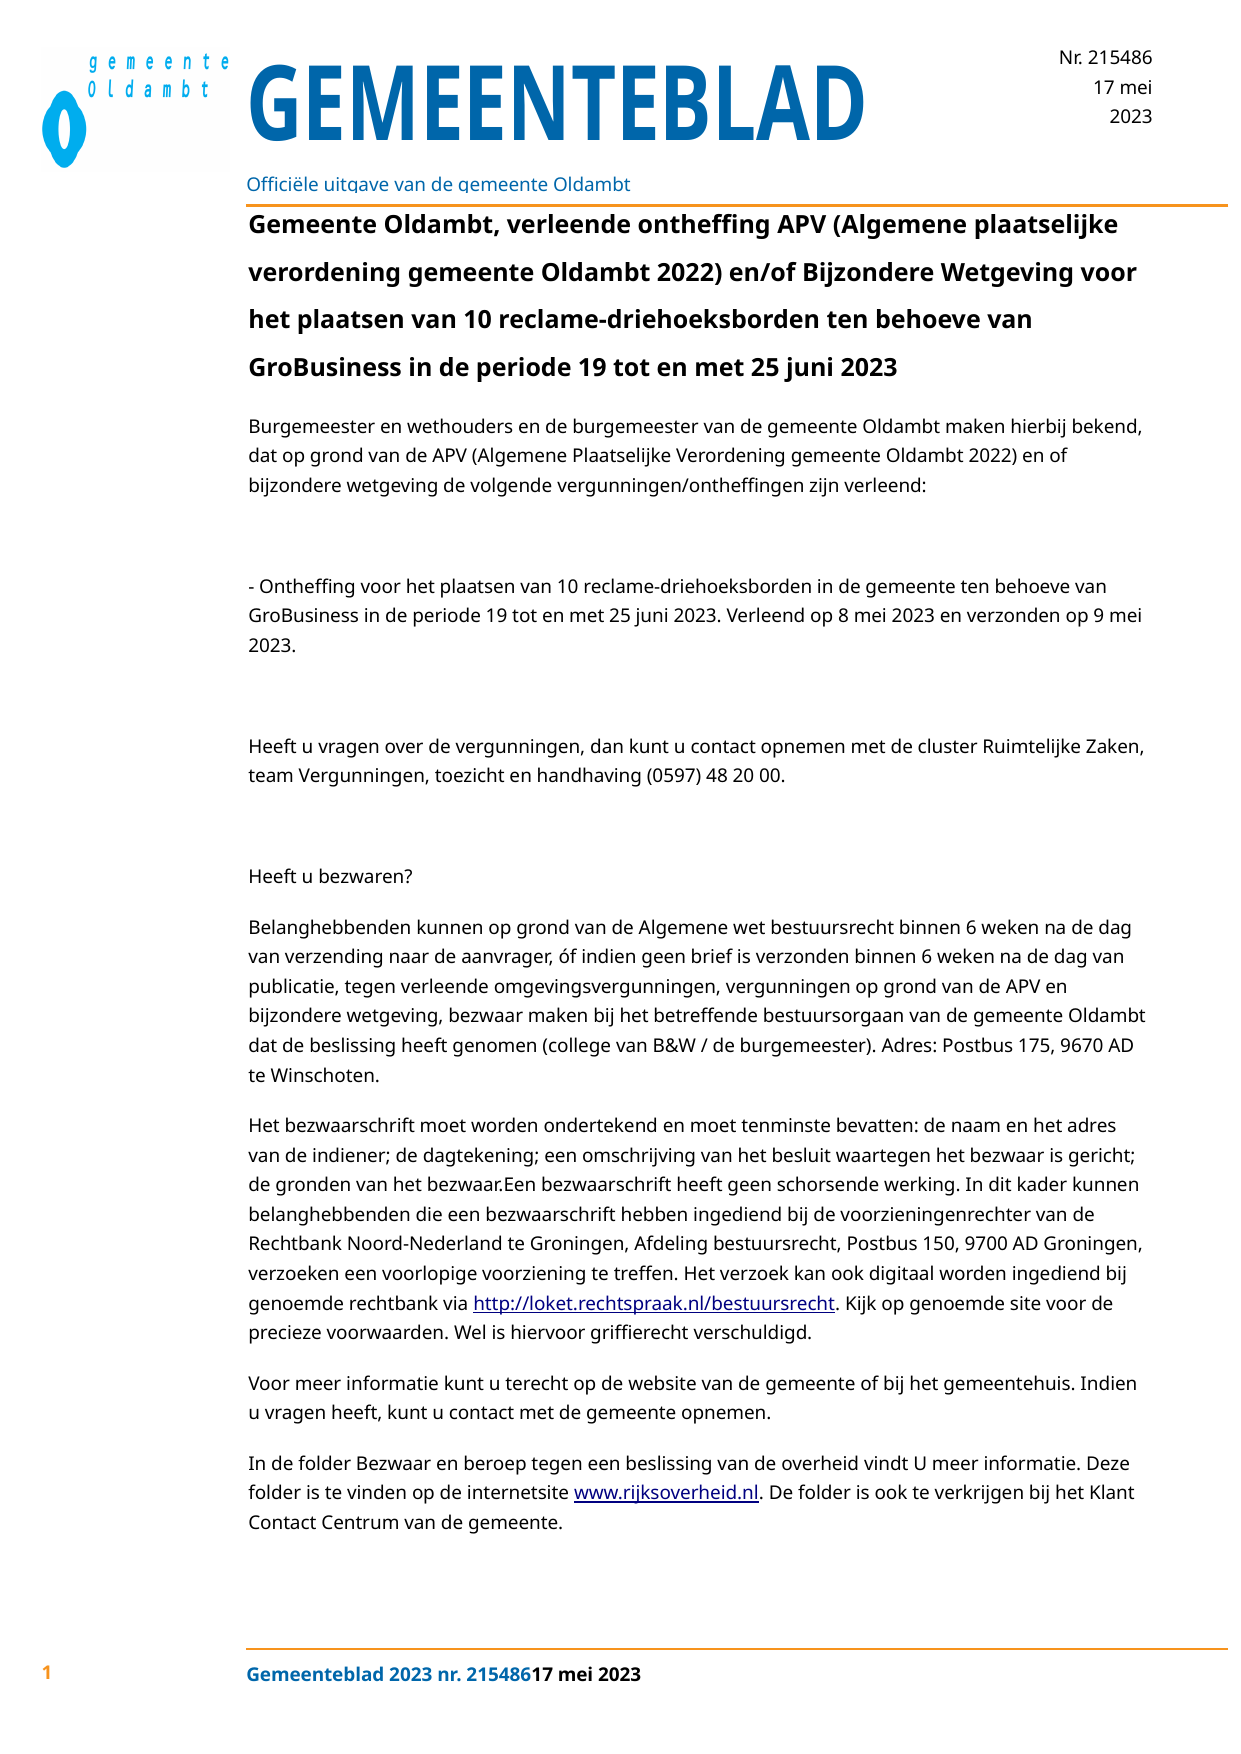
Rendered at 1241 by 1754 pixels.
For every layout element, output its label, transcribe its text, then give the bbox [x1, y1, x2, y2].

picture [41, 47, 231, 172]
text Heeft u vragen over de vergunningen, dan kunt u contact opnemen met de cluster Ruimtelijke Zaken, team Vergunningen, toezicht en handhaving (0597) 48 20 00. [248, 733, 1152, 788]
text Voor meer informatie kunt u terecht op de website van de gemeente of bij het gemeentehuis. Indien u vragen heeft, kunt u contact met de gemeente opnemen. [248, 1370, 1152, 1425]
text - Ontheffing voor het plaatsen van 10 reclame-driehoeksborden in de gemeente ten behoeve van GroBusiness in de periode 19 tot en met 25 juni 2023. Verleend op 8 mei 2023 en verzonden op 9 mei 2023. [248, 573, 1152, 658]
text In de folder Bezwaar en beroep tegen een beslissing van de overheid vindt U meer informatie. Deze folder is te vinden op de internetsite www.rijksoverheid.nl. De folder is ook te verkrijgen bij het Klant Contact Centrum van de gemeente. [248, 1450, 1152, 1535]
text Gemeente Oldambt, verleende ontheffing APV (Algemene plaatselijke verordening gemeente Oldambt 2022) en/of Bijzondere Wetgeving voor het plaatsen van 10 reclame-driehoeksborden ten behoeve van GroBusiness in de periode 19 tot en met 25 juni 2023 [248, 207, 1152, 384]
text Heeft u bezwaren? [248, 863, 1152, 889]
text Belanghebbenden kunnen op grond van de Algemene wet bestuursrecht binnen 6 weken na de dag van verzending naar de aanvrager, óf indien geen brief is verzonden binnen 6 weken na de dag van publicatie, tegen verleende omgevingsvergunningen, vergunningen op grond van de APV en bijzondere wetgeving, bezwaar maken bij het betreffende bestuursorgaan van de gemeente Oldambt dat de beslissing heeft genomen (college van B&W / de burgemeester). Adres: Postbus 175, 9670 AD te Winschoten. [248, 914, 1152, 1088]
text Het bezwaarschrift moet worden ondertekend en moet tenminste bevatten: de naam en het adres van de indiener; de dagtekening; een omschrijving van het besluit waartegen het bezwaar is gericht; de gronden van het bezwaar.Een bezwaarschrift heeft geen schorsende werking. In dit kader kunnen belanghebbenden die een bezwaarschrift hebben ingediend bij de voorzieningenrechter van de Rechtbank Noord-Nederland te Groningen, Afdeling bestuursrecht, Postbus 150, 9700 AD Groningen, verzoeken een voorlopige voorziening te treffen. Het verzoek kan ook digitaal worden ingediend bij genoemde rechtbank via http://loket.rechtspraak.nl/bestuursrecht. Kijk op genoemde site voor de precieze voorwaarden. Wel is hiervoor griffierecht verschuldigd. [248, 1112, 1152, 1345]
text Burgemeester en wethouders en de burgemeester van de gemeente Oldambt maken hierbij bekend, dat op grond van de APV (Algemene Plaatselijke Verordening gemeente Oldambt 2022) en of bijzondere wetgeving de volgende vergunningen/ontheffingen zijn verleend: [248, 413, 1152, 498]
